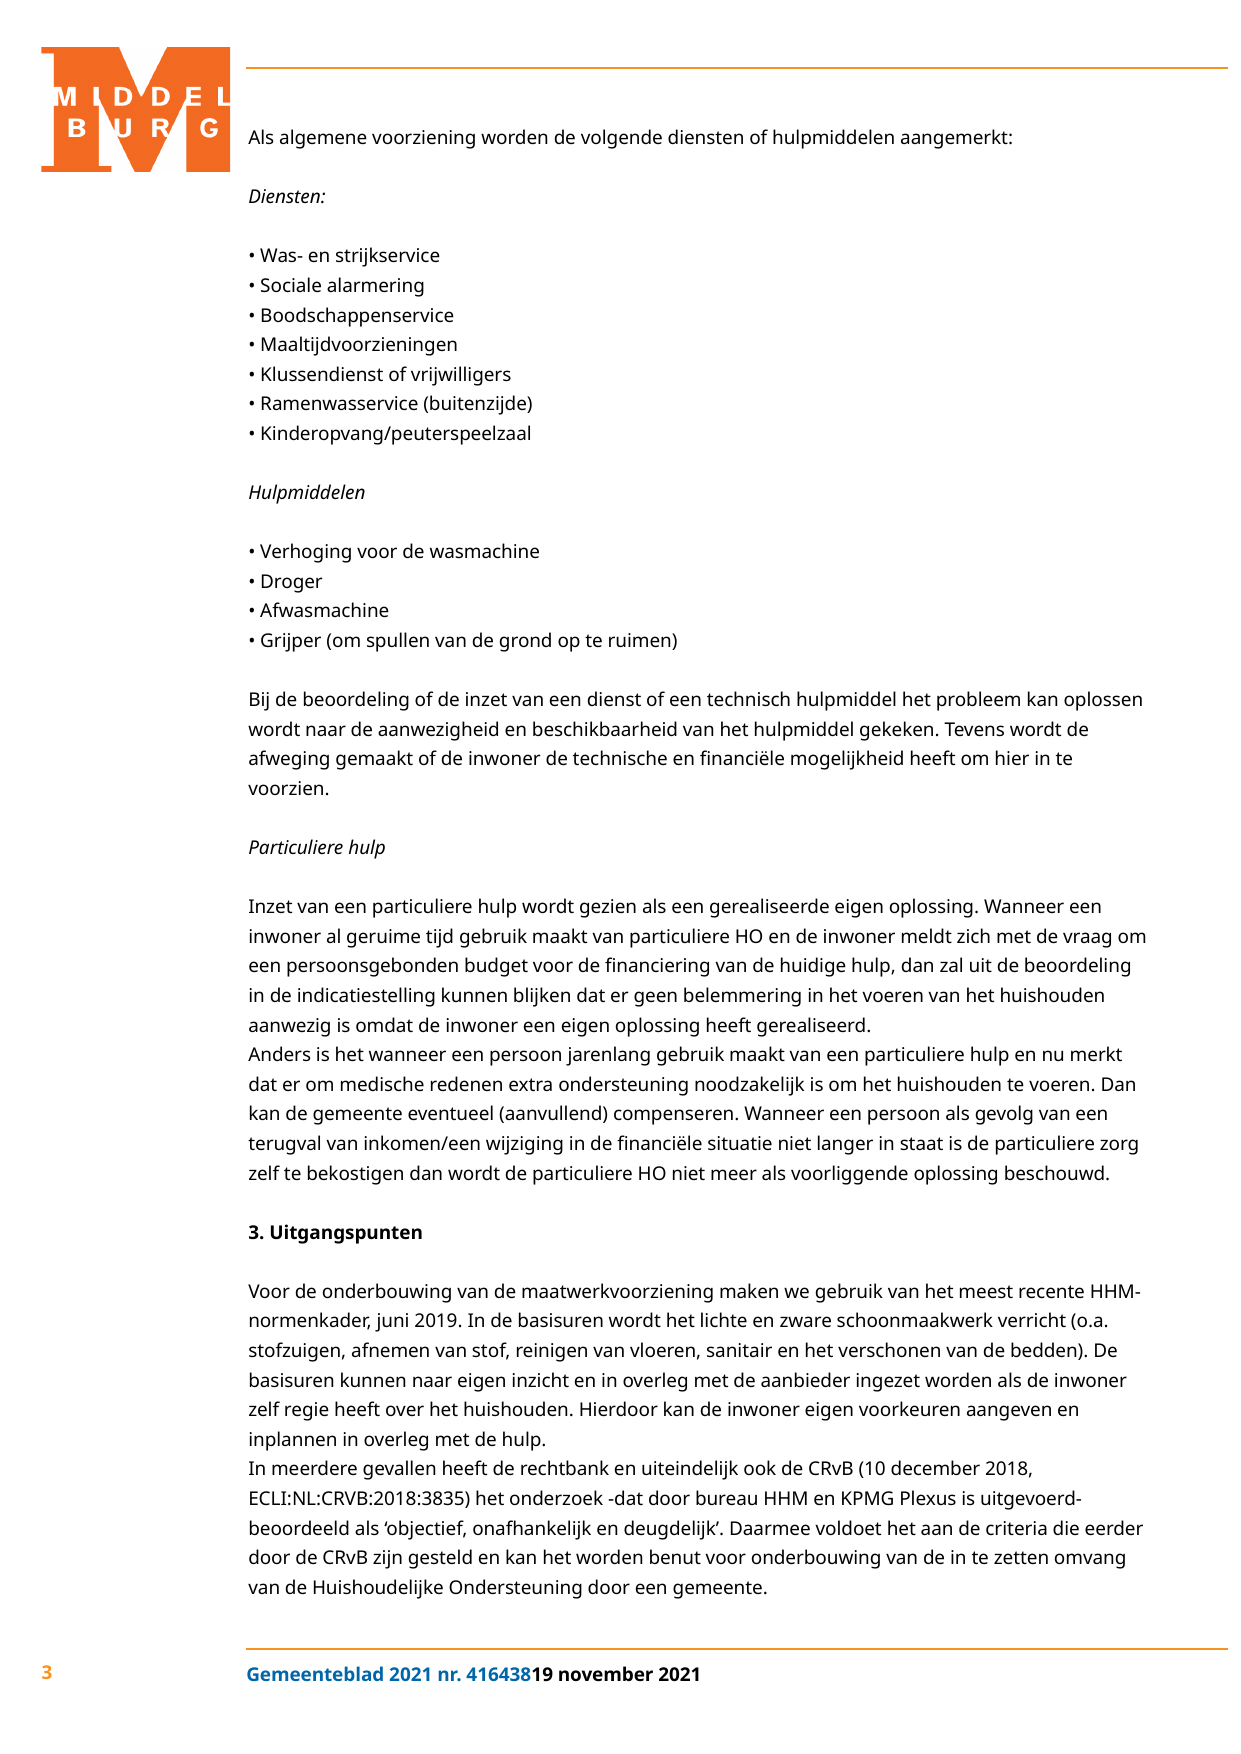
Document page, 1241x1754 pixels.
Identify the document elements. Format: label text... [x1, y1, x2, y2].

text 3. Uitgangspunten [248, 1219, 1152, 1245]
text Voor de onderbouwing van de maatwerkvoorziening maken we gebruik van het meest recente HHM-normenkader, juni 2019. In de basisuren wordt het lichte en zware schoonmaakwerk verricht (o.a. stofzuigen, afnemen van stof, reinigen van vloeren, sanitair en het verschonen van de bedden). De basisuren kunnen naar eigen inzicht en in overleg met de aanbieder ingezet worden als de inwoner zelf regie heeft over het huishouden. Hierdoor kan de inwoner eigen voorkeuren aangeven en inplannen in overleg met de hulp. [248, 1278, 1152, 1452]
text • Sociale alarmering [248, 272, 1152, 298]
text • Kinderopvang/peuterspeelzaal [248, 420, 1152, 446]
text • Grijper (om spullen van de grond op te ruimen) [248, 627, 1152, 653]
text • Afwasmachine [248, 598, 1152, 623]
text Diensten: [248, 183, 1152, 209]
text Als algemene voorziening worden de volgende diensten of hulpmiddelen aangemerkt: [248, 124, 1152, 150]
text • Maaltijdvoorzieningen [248, 331, 1152, 357]
text • Verhoging voor de wasmachine [248, 538, 1152, 564]
text Hulpmiddelen [248, 479, 1152, 505]
text Anders is het wanneer een persoon jarenlang gebruik maakt van een particuliere hulp en nu merkt dat er om medische redenen extra ondersteuning noodzakelijk is om het huishouden te voeren. Dan kan de gemeente eventueel (aanvullend) compenseren. Wanneer een persoon als gevolg van een terugval van inkomen/een wijziging in de financiële situatie niet langer in staat is de particuliere zorg zelf te bekostigen dan wordt de particuliere HO niet meer als voorliggende oplossing beschouwd. [248, 1041, 1152, 1186]
text • Droger [248, 568, 1152, 594]
text • Was- en strijkservice [248, 243, 1152, 268]
picture [41, 47, 231, 172]
text Inzet van een particuliere hulp wordt gezien als een gerealiseerde eigen oplossing. Wanneer een inwoner al geruime tijd gebruik maakt van particuliere HO en de inwoner meldt zich met de vraag om een persoonsgebonden budget voor de financiering van de huidige hulp, dan zal uit de beoordeling in de indicatiestelling kunnen blijken dat er geen belemmering in het voeren van het huishouden aanwezig is omdat de inwoner een eigen oplossing heeft gerealiseerd. [248, 893, 1152, 1038]
text In meerdere gevallen heeft de rechtbank en uiteindelijk ook de CRvB (10 december 2018, ECLI:NL:CRVB:2018:3835) het onderzoek -dat door bureau HHM en KPMG Plexus is uitgevoerd- beoordeeld als ‘objectief, onafhankelijk en deugdelijk’. Daarmee voldoet het aan de criteria die eerder door de CRvB zijn gesteld en kan het worden benut voor onderbouwing van de in te zetten omvang van de Huishoudelijke Ondersteuning door een gemeente. [248, 1456, 1152, 1600]
text • Boodschappenservice [248, 302, 1152, 328]
text • Ramenwasservice (buitenzijde) [248, 391, 1152, 416]
text Bij de beoordeling of de inzet van een dienst of een technisch hulpmiddel het probleem kan oplossen wordt naar de aanwezigheid en beschikbaarheid van het hulpmiddel gekeken. Tevens wordt de afweging gemaakt of de inwoner de technische en financiële mogelijkheid heeft om hier in te voorzien. [248, 686, 1152, 801]
text Particuliere hulp [248, 834, 1152, 860]
text • Klussendienst of vrijwilligers [248, 361, 1152, 387]
